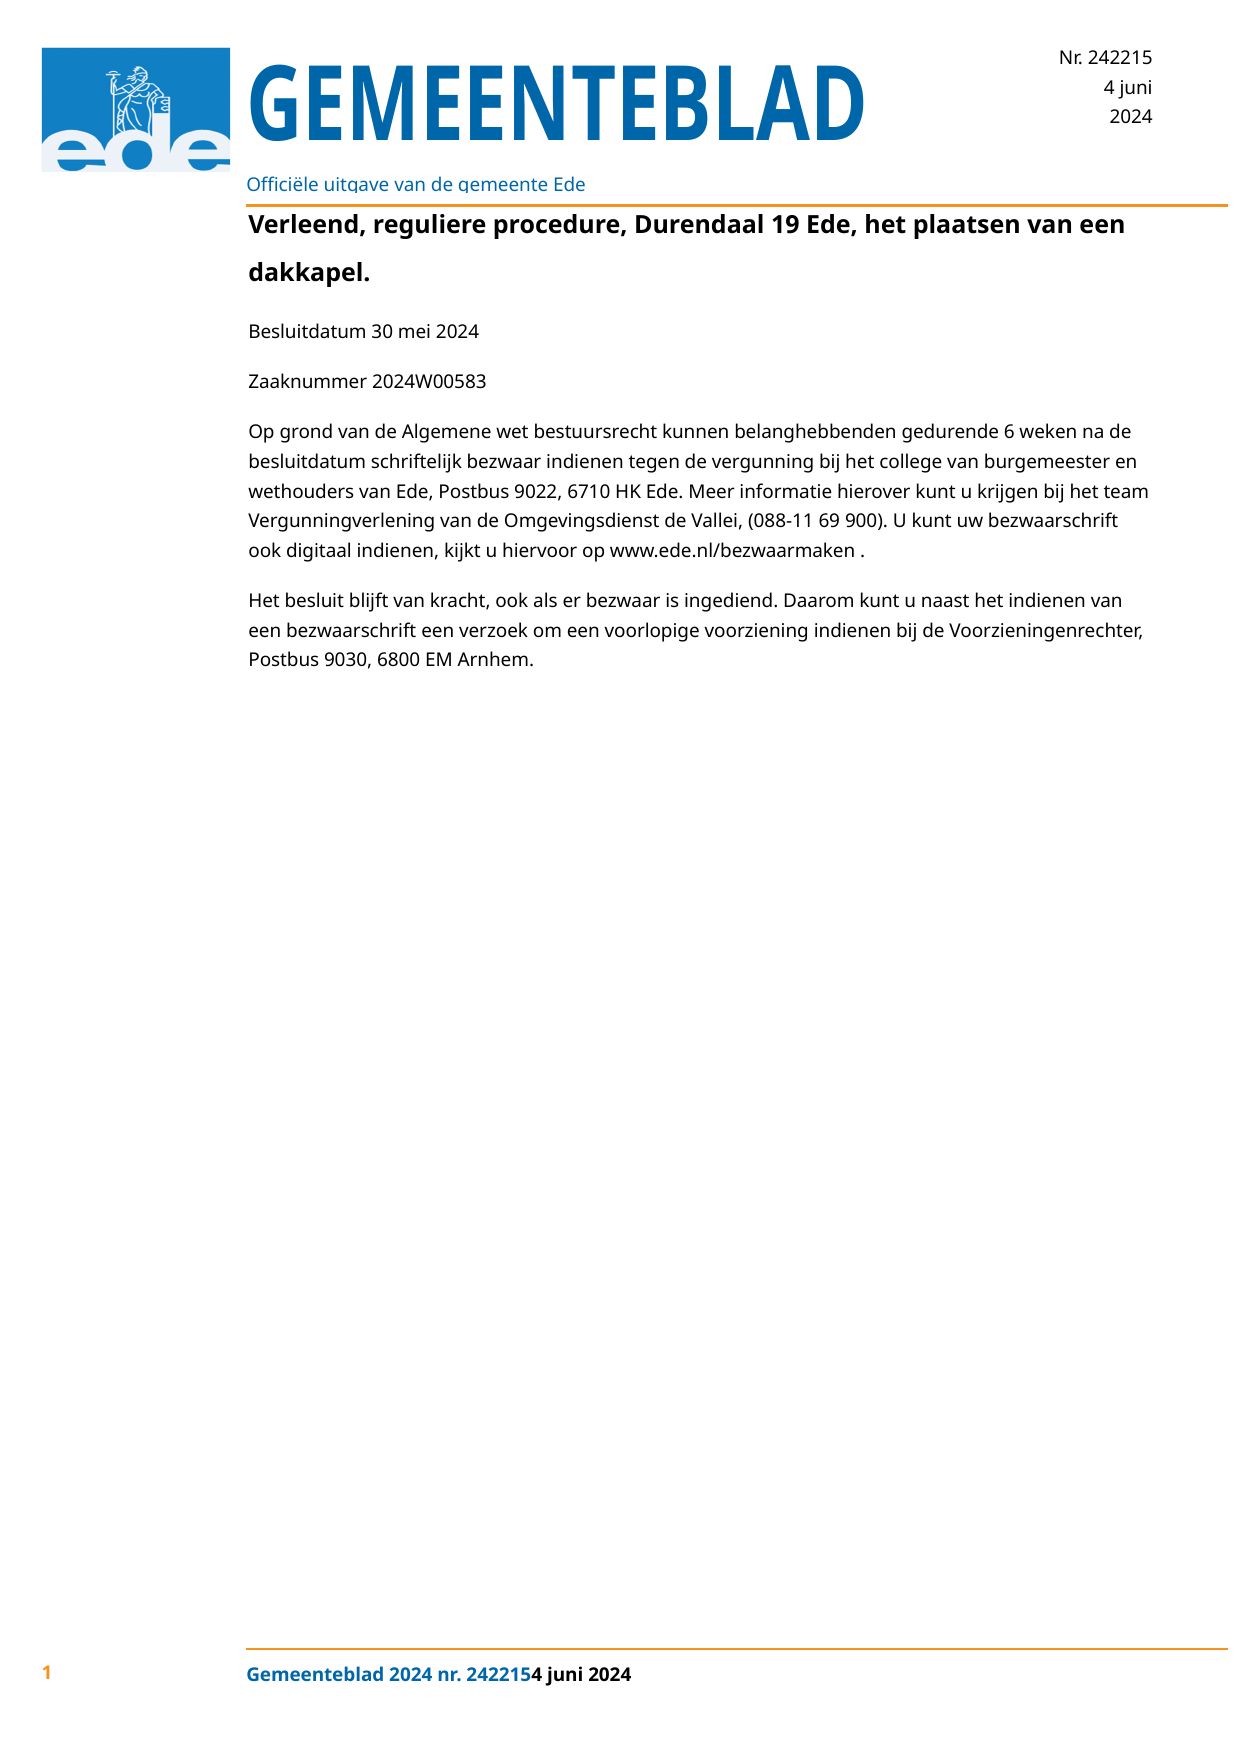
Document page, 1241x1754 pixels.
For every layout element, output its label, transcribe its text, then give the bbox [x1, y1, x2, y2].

text Verleend, reguliere procedure, Durendaal 19 Ede, het plaatsen van een dakkapel. [248, 207, 1152, 288]
text Het besluit blijft van kracht, ook als er bezwaar is ingediend. Daarom kunt u naast het indienen van een bezwaarschrift een verzoek om een voorlopige voorziening indienen bij de Voorzieningenrechter, Postbus 9030, 6800 EM Arnhem. [248, 587, 1152, 672]
text Op grond van de Algemene wet bestuursrecht kunnen belanghebbenden gedurende 6 weken na de besluitdatum schriftelijk bezwaar indienen tegen de vergunning bij het college van burgemeester en wethouders van Ede, Postbus 9022, 6710 HK Ede. Meer informatie hierover kunt u krijgen bij het team Vergunningverlening van de Omgevingsdienst de Vallei, (088-11 69 900). U kunt uw bezwaarschrift ook digitaal indienen, kijkt u hiervoor op www.ede.nl/bezwaarmaken . [248, 419, 1152, 563]
text Zaaknummer 2024W00583 [248, 368, 1152, 394]
picture [41, 47, 231, 172]
text Besluitdatum 30 mei 2024 [248, 318, 1152, 344]
